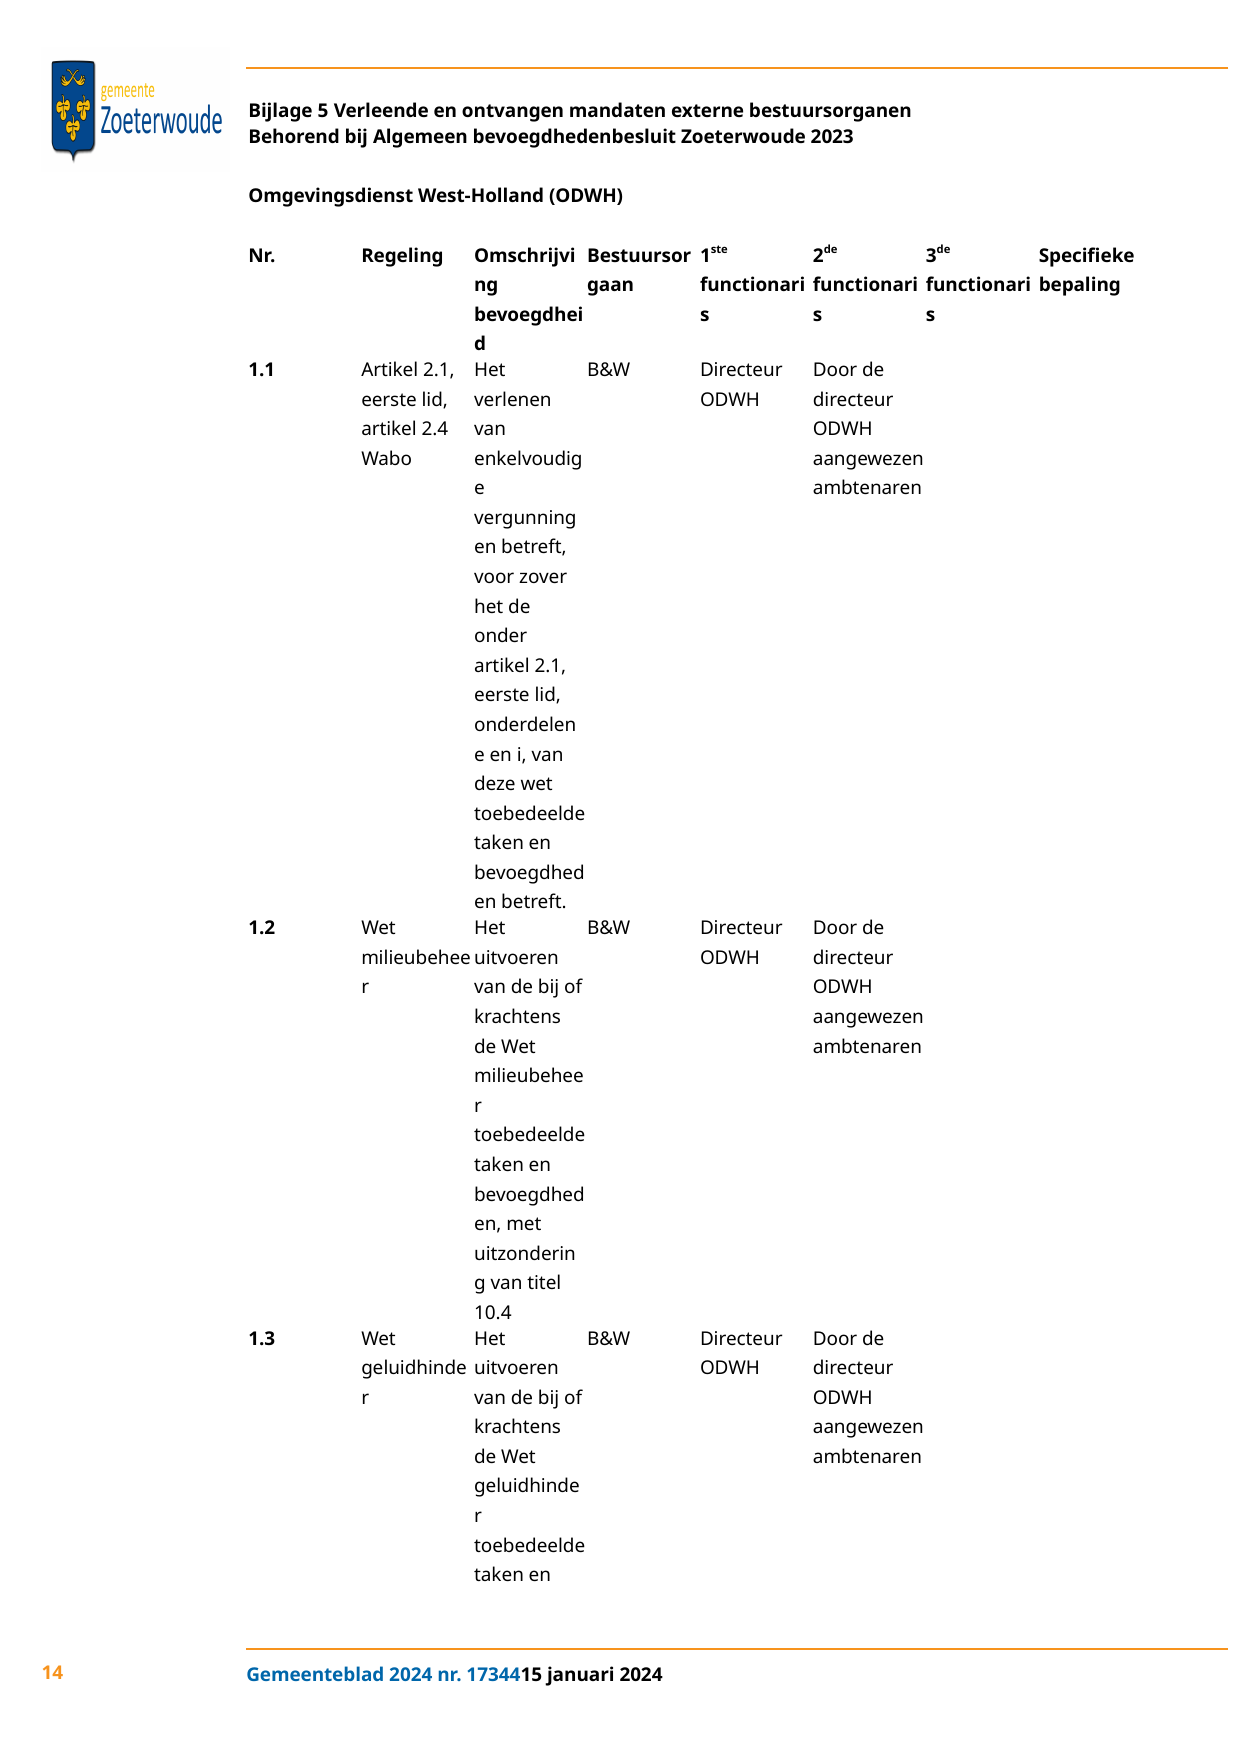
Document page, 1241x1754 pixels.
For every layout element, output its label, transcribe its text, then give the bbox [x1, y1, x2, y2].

table_cell [1039, 915, 1152, 1325]
table_header Bestuursorgaan [587, 242, 700, 356]
table_header Omschrijving bevoegdheid [474, 242, 587, 356]
table_cell Wet geluidhinder [361, 1325, 474, 1587]
table_cell Het uitvoeren van de bij of krachtens de Wet milieubeheer toebedeelde taken en bevoegdheden, met uitzondering van titel 10.4 [474, 915, 587, 1325]
table_cell 1.1 [248, 356, 361, 914]
table_cell Artikel 2.1, eerste lid, artikel 2.4 Wabo [361, 356, 474, 914]
table_header Specifieke bepaling [1039, 242, 1152, 356]
table_cell Het verlenen van enkelvoudige vergunningen betreft, voor zover het de onder artikel 2.1, eerste lid, onderdelen e en i, van deze wet toebedeelde taken en bevoegdheden betreft. [474, 356, 587, 914]
table_cell B&W [587, 1325, 700, 1587]
table_header 3de functionaris [926, 242, 1038, 356]
table_cell Door de directeur ODWH aangewezen ambtenaren [813, 1325, 926, 1587]
table_cell [1039, 1325, 1152, 1587]
table_cell Directeur ODWH [700, 915, 813, 1325]
table_cell [926, 915, 1038, 1325]
table_cell 1.3 [248, 1325, 361, 1587]
table_cell Wet milieubeheer [361, 915, 474, 1325]
table_header Nr. [248, 242, 361, 356]
table_cell Directeur ODWH [700, 1325, 813, 1587]
table_cell Het uitvoeren van de bij of krachtens de Wet geluidhinder toebedeelde taken en [474, 1325, 587, 1587]
text Behorend bij Algemeen bevoegdhedenbesluit Zoeterwoude 2023 [248, 123, 1152, 149]
table_cell B&W [587, 356, 700, 914]
table_cell [926, 356, 1038, 914]
table_cell B&W [587, 915, 700, 1325]
table_cell [1039, 356, 1152, 914]
text Omgevingsdienst West-Holland (ODWH) [248, 182, 1152, 208]
table_cell 1.2 [248, 915, 361, 1325]
table_cell [926, 1325, 1038, 1587]
table_cell Door de directeur ODWH aangewezen ambtenaren [813, 915, 926, 1325]
picture [41, 47, 231, 172]
table_cell Door de directeur ODWH aangewezen ambtenaren [813, 356, 926, 914]
text Bijlage 5 Verleende en ontvangen mandaten externe bestuursorganen [248, 95, 1152, 123]
table_header 1ste functionaris [700, 242, 813, 356]
table_header 2de functionaris [813, 242, 926, 356]
table_header Regeling [361, 242, 474, 356]
table_cell Directeur ODWH [700, 356, 813, 914]
